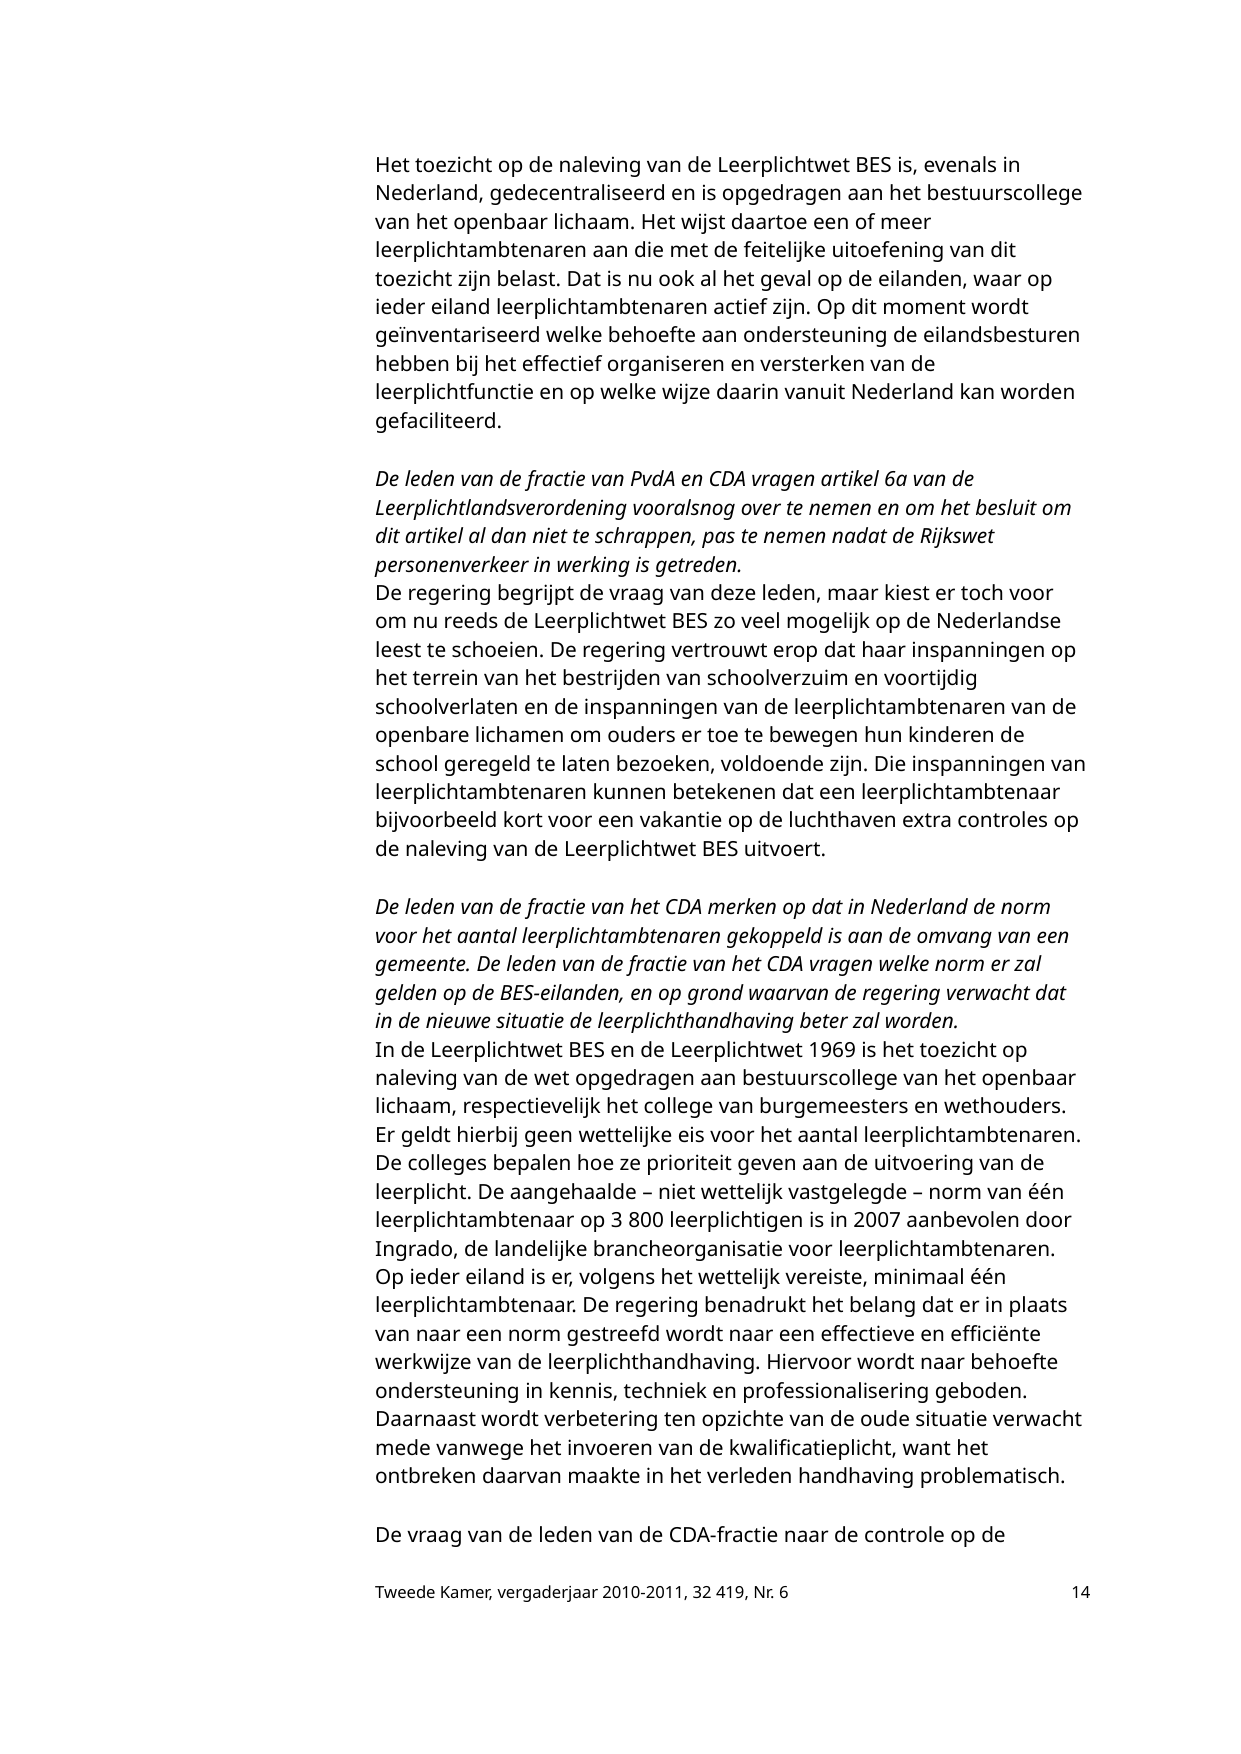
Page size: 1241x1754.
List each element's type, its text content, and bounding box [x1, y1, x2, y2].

text In de Leerplichtwet BES en de Leerplichtwet 1969 is het toezicht op naleving van de wet opgedragen aan bestuurscollege van het openbaar lichaam, respectievelijk het college van burgemeesters en wethouders. Er geldt hierbij geen wettelijke eis voor het aantal leerplichtambtenaren. De colleges bepalen hoe ze prioriteit geven aan de uitvoering van de leerplicht. De aangehaalde – niet wettelijk vastgelegde – norm van één leerplichtambtenaar op 3 800 leerplichtigen is in 2007 aanbevolen door Ingrado, de landelijke brancheorganisatie voor leerplichtambtenaren. Op ieder eiland is er, volgens het wettelijk vereiste, minimaal één leerplichtambtenaar. De regering benadrukt het belang dat er in plaats van naar een norm gestreefd wordt naar een effectieve en efficiënte werkwijze van de leerplichthandhaving. Hiervoor wordt naar behoefte ondersteuning in kennis, techniek en professionalisering geboden. Daarnaast wordt verbetering ten opzichte van de oude situatie verwacht mede vanwege het invoeren van de kwalificatieplicht, want het ontbreken daarvan maakte in het verleden handhaving problematisch. [375, 1035, 1090, 1490]
text De leden van de fractie van het CDA merken op dat in Nederland de norm voor het aantal leerplichtambtenaren gekoppeld is aan de omvang van een gemeente. De leden van de fractie van het CDA vragen welke norm er zal gelden op de BES-eilanden, en op grond waarvan de regering verwacht dat in de nieuwe situatie de leerplichthandhaving beter zal worden. [375, 892, 1090, 1035]
text De regering begrijpt de vraag van deze leden, maar kiest er toch voor om nu reeds de Leerplichtwet BES zo veel mogelijk op de Nederlandse leest te schoeien. De regering vertrouwt erop dat haar inspanningen op het terrein van het bestrijden van schoolverzuim en voortijdig schoolverlaten en de inspanningen van de leerplichtambtenaren van de openbare lichamen om ouders er toe te bewegen hun kinderen de school geregeld te laten bezoeken, voldoende zijn. Die inspanningen van leerplichtambtenaren kunnen betekenen dat een leerplichtambtenaar bijvoorbeeld kort voor een vakantie op de luchthaven extra controles op de naleving van de Leerplichtwet BES uitvoert. [375, 578, 1090, 862]
text De leden van de fractie van PvdA en CDA vragen artikel 6a van de Leerplichtlandsverordening vooralsnog over te nemen en om het besluit om dit artikel al dan niet te schrappen, pas te nemen nadat de Rijkswet personenverkeer in werking is getreden. [375, 464, 1090, 578]
text De vraag van de leden van de CDA-fractie naar de controle op de [375, 1520, 1090, 1548]
text Het toezicht op de naleving van de Leerplichtwet BES is, evenals in Nederland, gedecentraliseerd en is opgedragen aan het bestuurscollege van het openbaar lichaam. Het wijst daartoe een of meer leerplichtambtenaren aan die met de feitelijke uitoefening van dit toezicht zijn belast. Dat is nu ook al het geval op de eilanden, waar op ieder eiland leerplichtambtenaren actief zijn. Op dit moment wordt geïnventariseerd welke behoefte aan ondersteuning de eilandsbesturen hebben bij het effectief organiseren en versterken van de leerplichtfunctie en op welke wijze daarin vanuit Nederland kan worden gefaciliteerd. [375, 150, 1090, 434]
